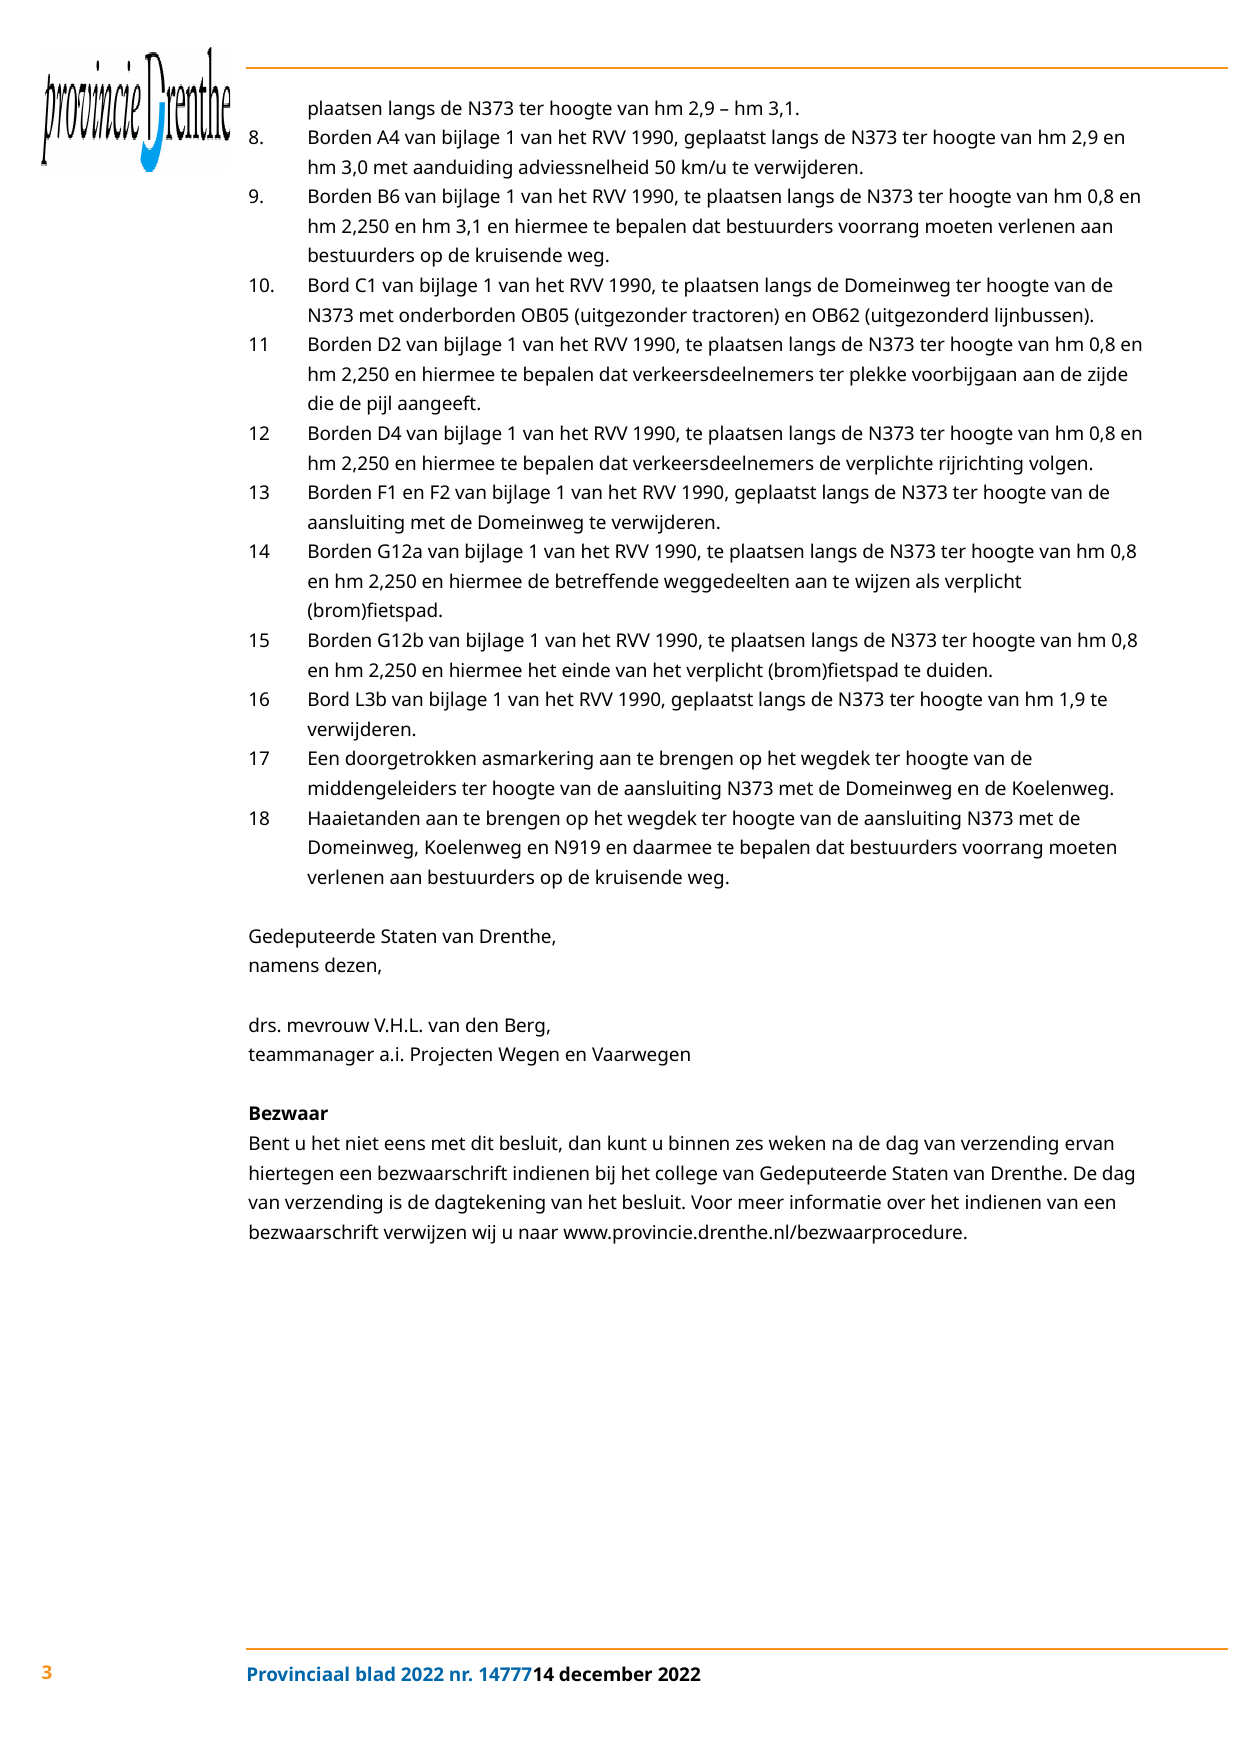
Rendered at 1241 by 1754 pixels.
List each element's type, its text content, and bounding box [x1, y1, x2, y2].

list Borden D4 van bijlage 1 van het RVV 1990, te plaatsen langs de N373 ter hoogte van hm 0,8 en hm 2,250 en hiermee te bepalen dat verkeersdeelnemers de verplichte rijrichting volgen. [248, 420, 1152, 476]
list Een doorgetrokken asmarkering aan te brengen op het wegdek ter hoogte van de middengeleiders ter hoogte van de aansluiting N373 met de Domeinweg en de Koelenweg. [248, 746, 1152, 801]
list plaatsen langs de N373 ter hoogte van hm 2,9 – hm 3,1. [248, 95, 1152, 121]
list Borden G12a van bijlage 1 van het RVV 1990, te plaatsen langs de N373 ter hoogte van hm 0,8 en hm 2,250 en hiermee de betreffende weggedeelten aan te wijzen als verplicht (brom)fietspad. [248, 538, 1152, 623]
text Gedeputeerde Staten van Drenthe, [248, 923, 1152, 949]
list Borden A4 van bijlage 1 van het RVV 1990, geplaatst langs de N373 ter hoogte van hm 2,9 en hm 3,0 met aanduiding adviessnelheid 50 km/u te verwijderen. [248, 124, 1152, 180]
list Bord C1 van bijlage 1 van het RVV 1990, te plaatsen langs de Domeinweg ter hoogte van de N373 met onderborden OB05 (uitgezonder tractoren) en OB62 (uitgezonderd lijnbussen). [248, 272, 1152, 328]
picture [41, 47, 231, 172]
text Bent u het niet eens met dit besluit, dan kunt u binnen zes weken na de dag van verzending ervan hiertegen een bezwaarschrift indienen bij het college van Gedeputeerde Staten van Drenthe. De dag van verzending is de dagtekening van het besluit. Voor meer informatie over het indienen van een bezwaarschrift verwijzen wij u naar www.provincie.drenthe.nl/bezwaarprocedure. [248, 1130, 1152, 1245]
text teammanager a.i. Projecten Wegen en Vaarwegen [248, 1041, 1152, 1067]
text Bezwaar [248, 1101, 1152, 1126]
list Bord L3b van bijlage 1 van het RVV 1990, geplaatst langs de N373 ter hoogte van hm 1,9 te verwijderen. [248, 686, 1152, 742]
list Borden G12b van bijlage 1 van het RVV 1990, te plaatsen langs de N373 ter hoogte van hm 0,8 en hm 2,250 en hiermee het einde van het verplicht (brom)fietspad te duiden. [248, 627, 1152, 683]
list Borden D2 van bijlage 1 van het RVV 1990, te plaatsen langs de N373 ter hoogte van hm 0,8 en hm 2,250 en hiermee te bepalen dat verkeersdeelnemers ter plekke voorbijgaan aan de zijde die de pijl aangeeft. [248, 331, 1152, 416]
text drs. mevrouw V.H.L. van den Berg, [248, 1012, 1152, 1038]
text namens dezen, [248, 953, 1152, 978]
list Haaietanden aan te brengen op het wegdek ter hoogte van de aansluiting N373 met de Domeinweg, Koelenweg en N919 en daarmee te bepalen dat bestuurders voorrang moeten verlenen aan bestuurders op de kruisende weg. [248, 805, 1152, 890]
list Borden F1 en F2 van bijlage 1 van het RVV 1990, geplaatst langs de N373 ter hoogte van de aansluiting met de Domeinweg te verwijderen. [248, 479, 1152, 535]
list Borden B6 van bijlage 1 van het RVV 1990, te plaatsen langs de N373 ter hoogte van hm 0,8 en hm 2,250 en hm 3,1 en hiermee te bepalen dat bestuurders voorrang moeten verlenen aan bestuurders op de kruisende weg. [248, 183, 1152, 268]
